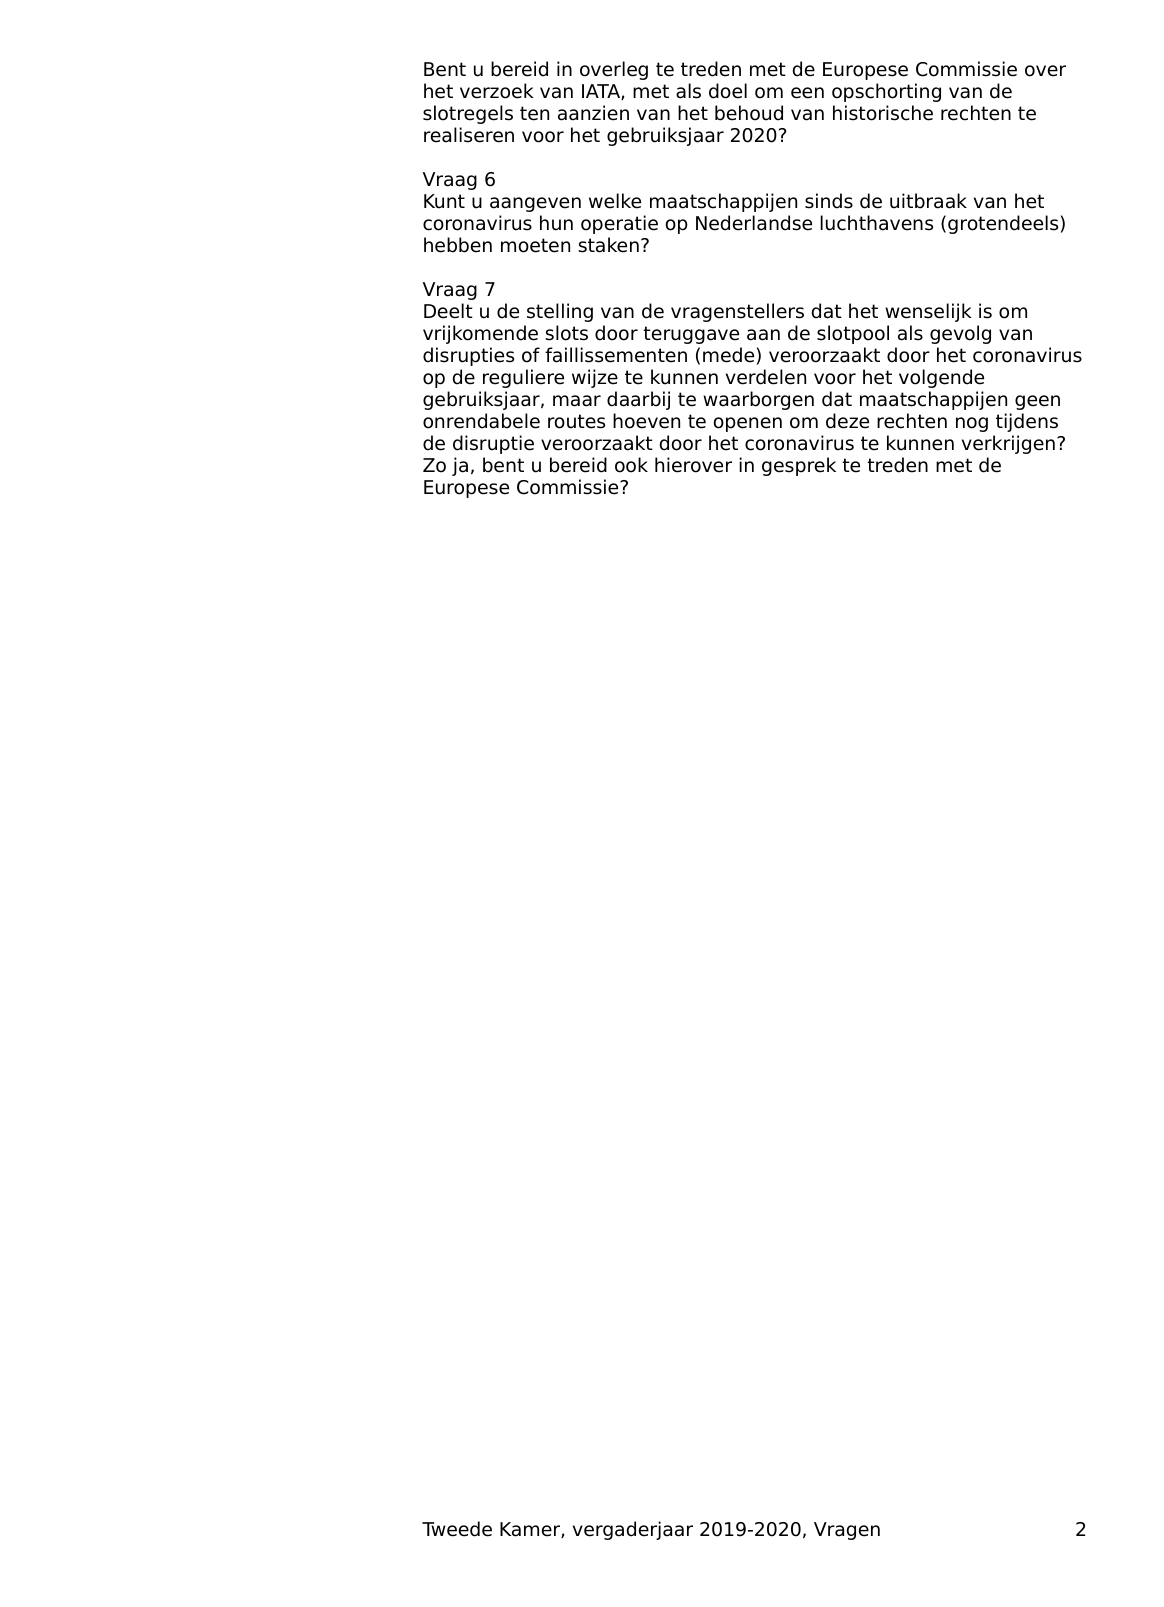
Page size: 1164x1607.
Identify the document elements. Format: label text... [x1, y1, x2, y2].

text Vraag 6 [422, 169, 1087, 191]
text Vraag 7 [422, 279, 1087, 301]
text Bent u bereid in overleg te treden met de Europese Commissie over het verzoek van IATA, met als doel om een opschorting van de slotregels ten aanzien van het behoud van historische rechten te realiseren voor het gebruiksjaar 2020? [422, 59, 1087, 147]
text Deelt u de stelling van de vragenstellers dat het wenselijk is om vrijkomende slots door teruggave aan de slotpool als gevolg van disrupties of faillissementen (mede) veroorzaakt door het coronavirus op de reguliere wijze te kunnen verdelen voor het volgende gebruiksjaar, maar daarbij te waarborgen dat maatschappijen geen onrendabele routes hoeven te openen om deze rechten nog tijdens de disruptie veroorzaakt door het coronavirus te kunnen verkrijgen? Zo ja, bent u bereid ook hierover in gesprek te treden met de Europese Commissie? [422, 301, 1087, 499]
text Kunt u aangeven welke maatschappijen sinds de uitbraak van het coronavirus hun operatie op Nederlandse luchthavens (grotendeels) hebben moeten staken? [422, 191, 1087, 257]
